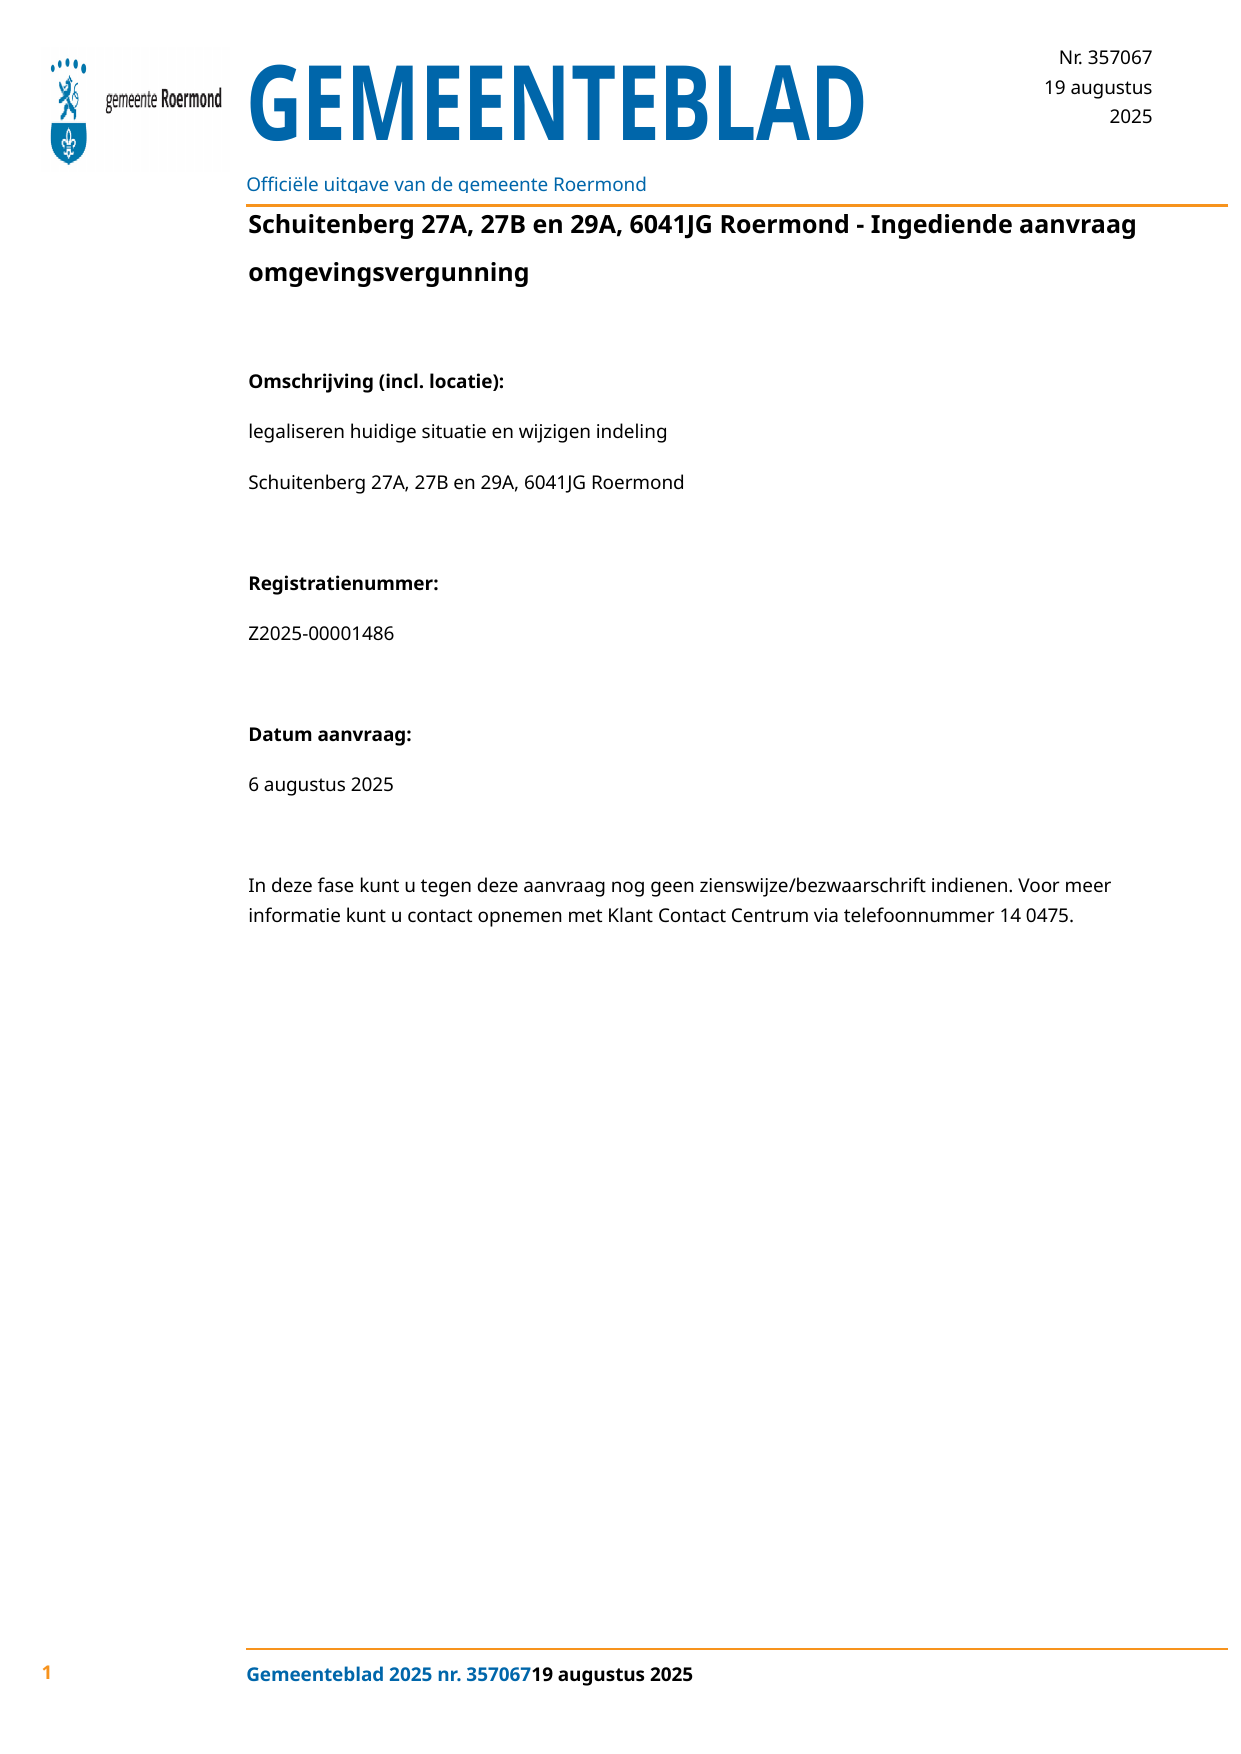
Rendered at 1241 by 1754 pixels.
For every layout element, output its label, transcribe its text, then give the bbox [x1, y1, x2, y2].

text In deze fase kunt u tegen deze aanvraag nog geen zienswijze/bezwaarschrift indienen. Voor meer informatie kunt u contact opnemen met Klant Contact Centrum via telefoonnummer 14 0475. [248, 872, 1152, 928]
text legaliseren huidige situatie en wijzigen indeling [248, 419, 1152, 444]
text Schuitenberg 27A, 27B en 29A, 6041JG Roermond [248, 469, 1152, 495]
text 6 augustus 2025 [248, 772, 1152, 797]
picture [41, 47, 231, 172]
text Schuitenberg 27A, 27B en 29A, 6041JG Roermond - Ingediende aanvraag omgevingsvergunning [248, 207, 1152, 288]
text Z2025-00001486 [248, 620, 1152, 646]
text Datum aanvraag: [248, 721, 1152, 747]
text Omschrijving (incl. locatie): [248, 368, 1152, 394]
text Registratienummer: [248, 570, 1152, 596]
